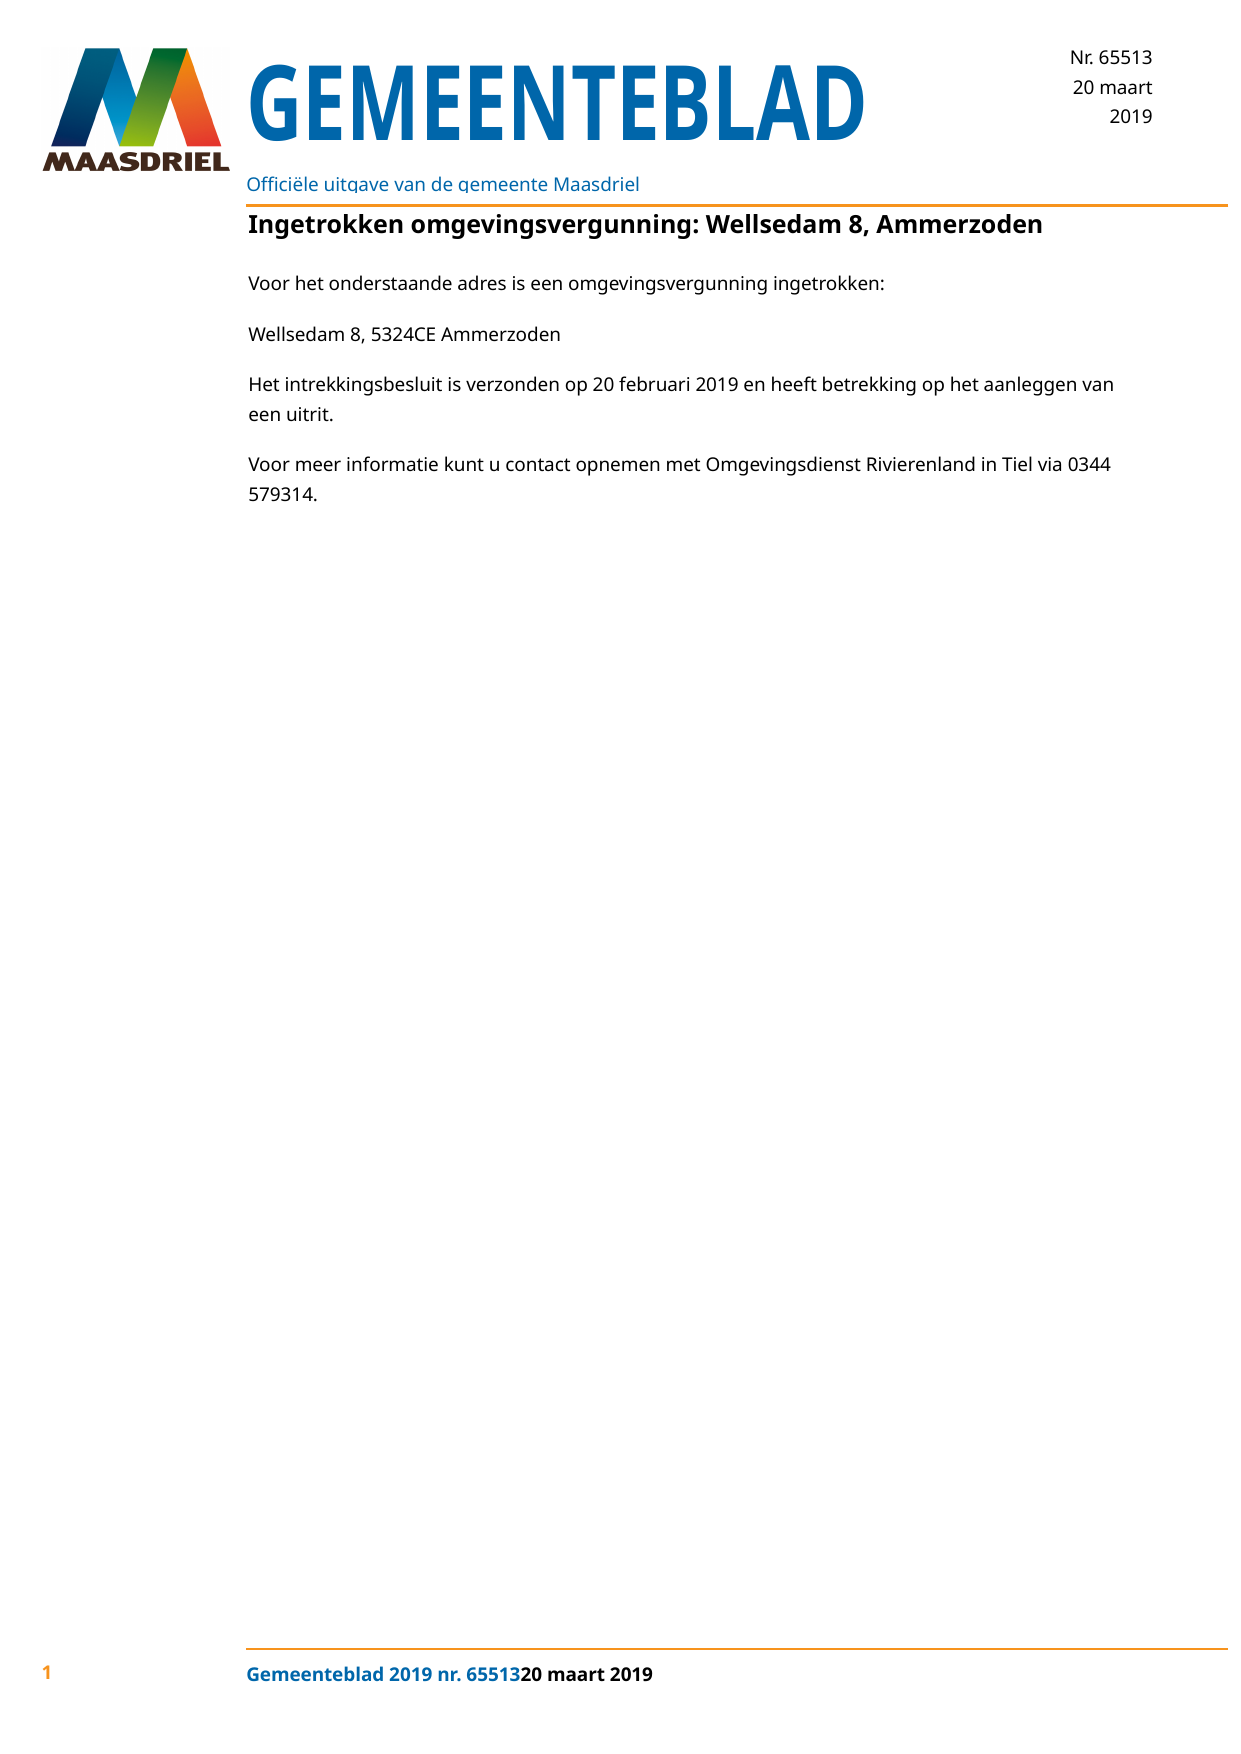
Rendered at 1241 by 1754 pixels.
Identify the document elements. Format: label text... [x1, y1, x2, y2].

picture [41, 47, 231, 172]
text Voor meer informatie kunt u contact opnemen met Omgevingsdienst Rivierenland in Tiel via 0344 579314. [248, 451, 1152, 506]
text Het intrekkingsbesluit is verzonden op 20 februari 2019 en heeft betrekking op het aanleggen van een uitrit. [248, 371, 1152, 426]
text Wellsedam 8, 5324CE Ammerzoden [248, 321, 1152, 346]
text Voor het onderstaande adres is een omgevingsvergunning ingetrokken: [248, 270, 1152, 296]
text Ingetrokken omgevingsvergunning: Wellsedam 8, Ammerzoden [248, 207, 1152, 241]
